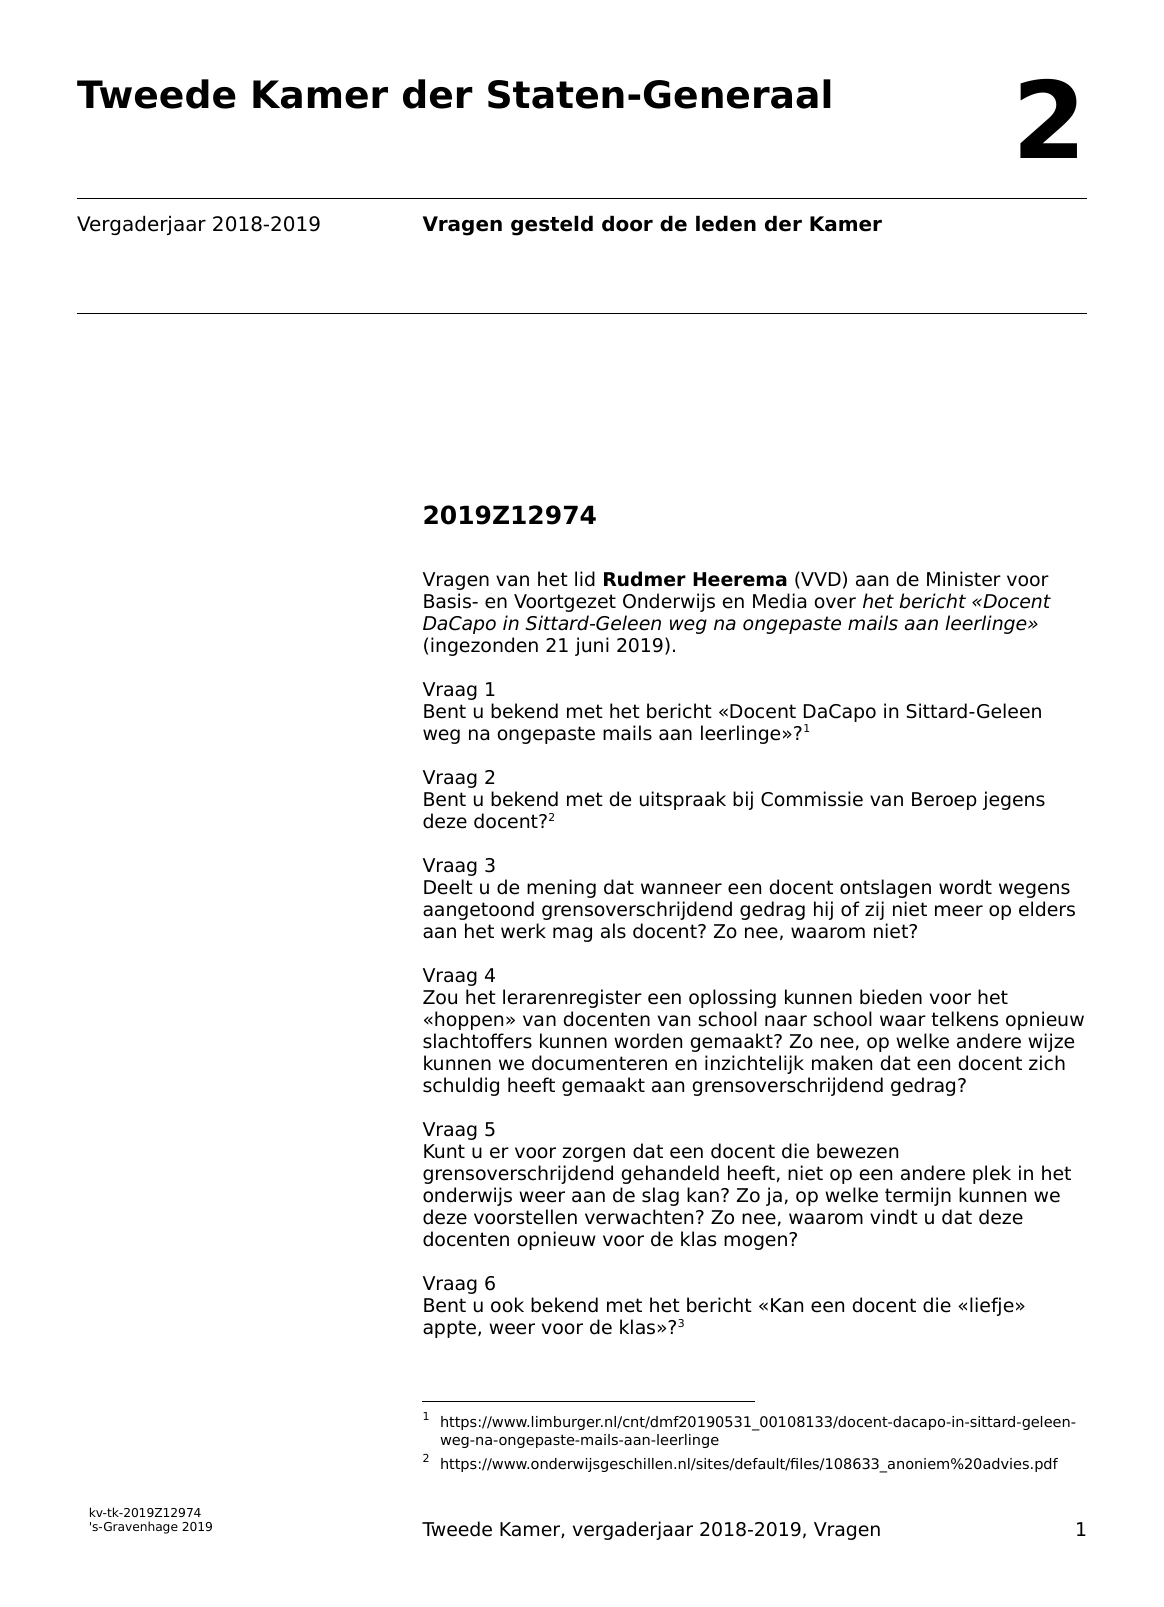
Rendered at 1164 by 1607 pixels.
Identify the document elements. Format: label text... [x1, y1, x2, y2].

text Vraag 4 [422, 965, 1087, 987]
text Kunt u er voor zorgen dat een docent die bewezen grensoverschrijdend gehandeld heeft, niet op een andere plek in het onderwijs weer aan de slag kan? Zo ja, op welke termijn kunnen we deze voorstellen verwachten? Zo nee, waarom vindt u dat deze docenten opnieuw voor de klas mogen? [422, 1141, 1087, 1251]
text Vragen van het lid Rudmer Heerema (VVD) aan de Minister voor Basis- en Voortgezet Onderwijs en Media over het bericht «Docent DaCapo in Sittard-Geleen weg na ongepaste mails aan leerlinge» (ingezonden 21 juni 2019). [422, 569, 1087, 657]
text Vraag 1 [422, 679, 1087, 701]
text 2019Z12974 [422, 501, 1087, 531]
text Vraag 3 [422, 855, 1087, 877]
text Vraag 6 [422, 1273, 1087, 1295]
text Bent u bekend met het bericht «Docent DaCapo in Sittard-Geleen weg na ongepaste mails aan leerlinge»? [422, 701, 1087, 745]
table_header Tweede Kamer der Staten-Generaal [77, 59, 886, 198]
text Zou het lerarenregister een oplossing kunnen bieden voor het «hoppen» van docenten van school naar school waar telkens opnieuw slachtoffers kunnen worden gemaakt? Zo nee, op welke andere wijze kunnen we documenteren en inzichtelijk maken dat een docent zich schuldig heeft gemaakt aan grensoverschrijdend gedrag? [422, 987, 1087, 1097]
text Bent u bekend met de uitspraak bij Commissie van Beroep jegens deze docent? [422, 789, 1087, 833]
table_cell Vragen gesteld door de leden der Kamer [422, 199, 1087, 313]
table_cell Vergaderjaar 2018-2019 [77, 199, 422, 313]
text Deelt u de mening dat wanneer een docent ontslagen wordt wegens aangetoond grensoverschrijdend gedrag hij of zij niet meer op elders aan het werk mag als docent? Zo nee, waarom niet? [422, 877, 1087, 943]
text kv-tk-2019Z12974 [88, 1506, 323, 1520]
table_header 2 [886, 59, 1087, 198]
text 's-Gravenhage 2019 [88, 1520, 323, 1534]
text https://www.onderwijsgeschillen.nl/sites/default/files/108633_anoniem%20advies.pdf [422, 1452, 1087, 1474]
text Bent u ook bekend met het bericht «Kan een docent die «liefje» appte, weer voor de klas»? [422, 1295, 1087, 1339]
text Vraag 2 [422, 767, 1087, 789]
text Vraag 5 [422, 1119, 1087, 1141]
text https://www.limburger.nl/cnt/dmf20190531_00108133/docent-dacapo-in-sittard-geleen-weg-na-ongepaste-mails-aan-leerlinge [422, 1410, 1087, 1449]
